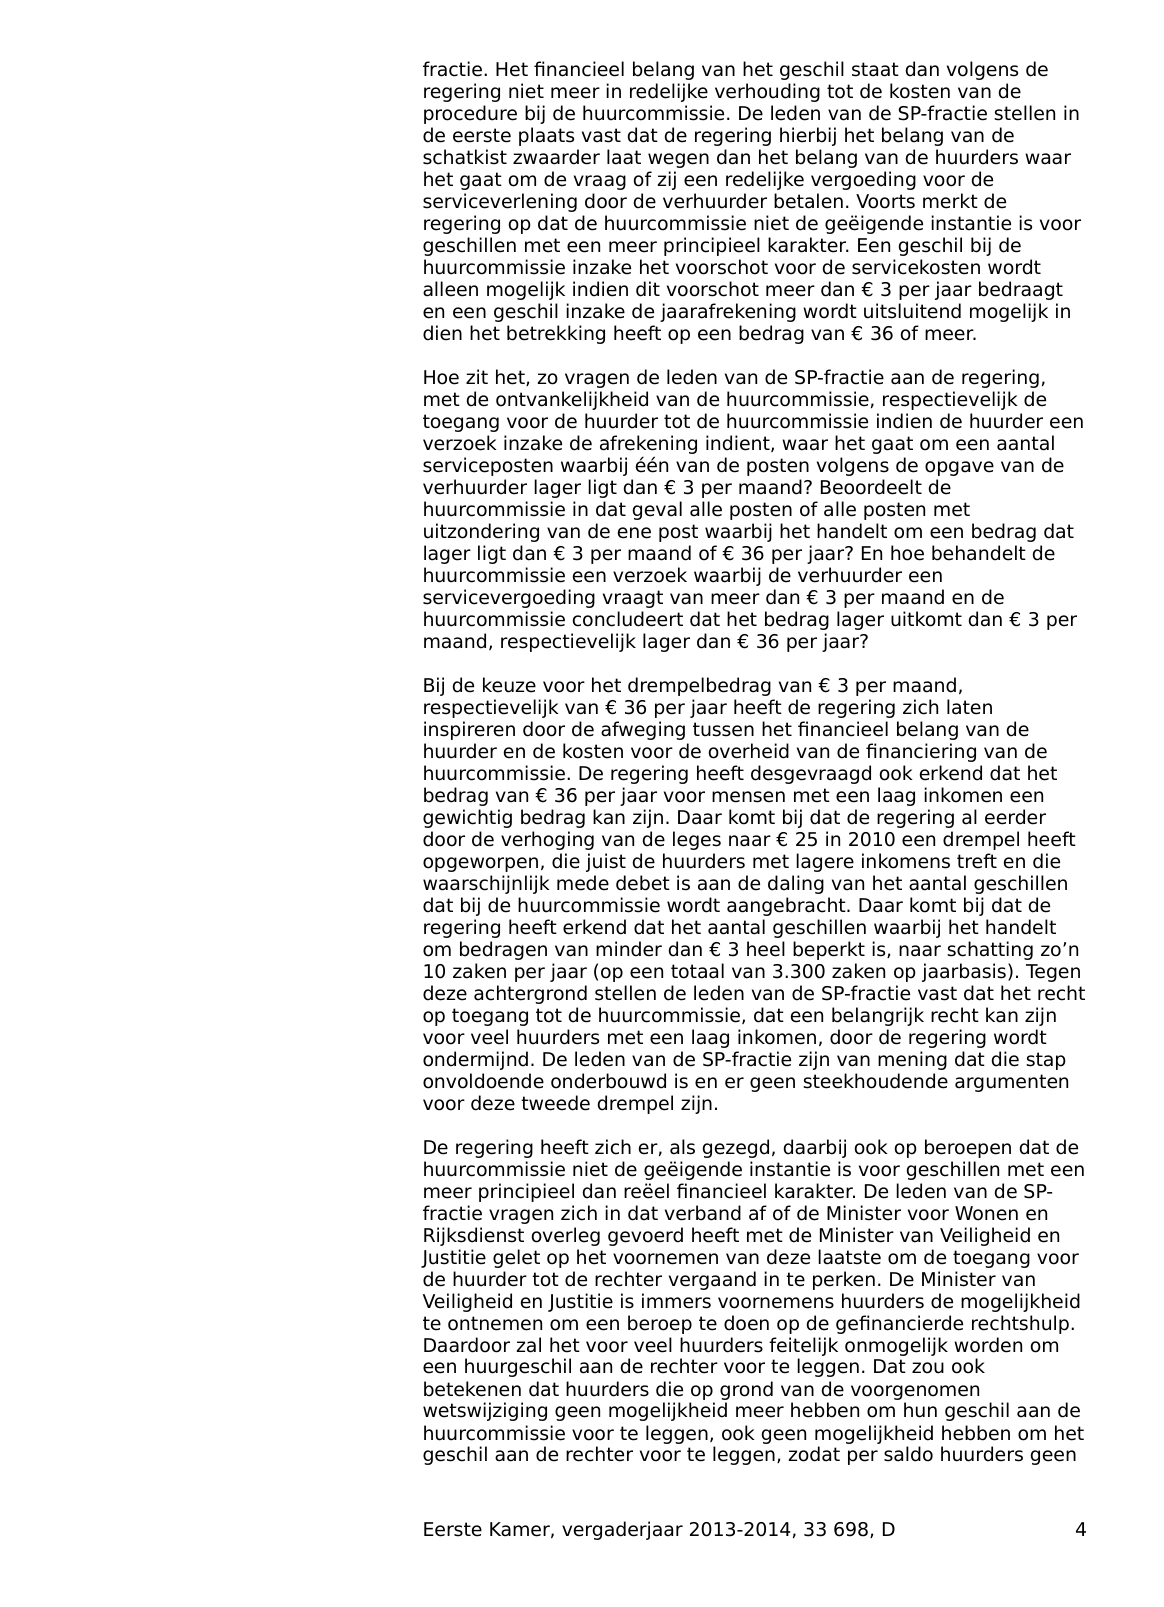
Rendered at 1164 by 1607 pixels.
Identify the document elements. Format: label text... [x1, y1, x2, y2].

text Bij de keuze voor het drempelbedrag van € 3 per maand, respectievelijk van € 36 per jaar heeft de regering zich laten inspireren door de afweging tussen het financieel belang van de huurder en de kosten voor de overheid van de financiering van de huurcommissie. De regering heeft desgevraagd ook erkend dat het bedrag van € 36 per jaar voor mensen met een laag inkomen een gewichtig bedrag kan zijn. Daar komt bij dat de regering al eerder door de verhoging van de leges naar € 25 in 2010 een drempel heeft opgeworpen, die juist de huurders met lagere inkomens treft en die waarschijnlijk mede debet is aan de daling van het aantal geschillen dat bij de huurcommissie wordt aangebracht. Daar komt bij dat de regering heeft erkend dat het aantal geschillen waarbij het handelt om bedragen van minder dan € 3 heel beperkt is, naar schatting zo’n 10 zaken per jaar (op een totaal van 3.300 zaken op jaarbasis). Tegen deze achtergrond stellen de leden van de SP-fractie vast dat het recht op toegang tot de huurcommissie, dat een belangrijk recht kan zijn voor veel huurders met een laag inkomen, door de regering wordt ondermijnd. De leden van de SP-fractie zijn van mening dat die stap onvoldoende onderbouwd is en er geen steekhoudende argumenten voor deze tweede drempel zijn. [422, 675, 1087, 1114]
text De regering heeft zich er, als gezegd, daarbij ook op beroepen dat de huurcommissie niet de geëigende instantie is voor geschillen met een meer principieel dan reëel financieel karakter. De leden van de SP-fractie vragen zich in dat verband af of de Minister voor Wonen en Rijksdienst overleg gevoerd heeft met de Minister van Veiligheid en Justitie gelet op het voornemen van deze laatste om de toegang voor de huurder tot de rechter vergaand in te perken. De Minister van Veiligheid en Justitie is immers voornemens huurders de mogelijkheid te ontnemen om een beroep te doen op de gefinancierde rechtshulp. Daardoor zal het voor veel huurders feitelijk onmogelijk worden om een huurgeschil aan de rechter voor te leggen. Dat zou ook betekenen dat huurders die op grond van de voorgenomen wetswijziging geen mogelijkheid meer hebben om hun geschil aan de huurcommissie voor te leggen, ook geen mogelijkheid hebben om het geschil aan de rechter voor te leggen, zodat per saldo huurders geen [422, 1137, 1087, 1466]
text Hoe zit het, zo vragen de leden van de SP-fractie aan de regering, met de ontvankelijkheid van de huurcommissie, respectievelijk de toegang voor de huurder tot de huurcommissie indien de huurder een verzoek inzake de afrekening indient, waar het gaat om een aantal serviceposten waarbij één van de posten volgens de opgave van de verhuurder lager ligt dan € 3 per maand? Beoordeelt de huurcommissie in dat geval alle posten of alle posten met uitzondering van de ene post waarbij het handelt om een bedrag dat lager ligt dan € 3 per maand of € 36 per jaar? En hoe behandelt de huurcommissie een verzoek waarbij de verhuurder een servicevergoeding vraagt van meer dan € 3 per maand en de huurcommissie concludeert dat het bedrag lager uitkomt dan € 3 per maand, respectievelijk lager dan € 36 per jaar? [422, 367, 1087, 653]
text fractie. Het financieel belang van het geschil staat dan volgens de regering niet meer in redelijke verhouding tot de kosten van de procedure bij de huurcommissie. De leden van de SP-fractie stellen in de eerste plaats vast dat de regering hierbij het belang van de schatkist zwaarder laat wegen dan het belang van de huurders waar het gaat om de vraag of zij een redelijke vergoeding voor de serviceverlening door de verhuurder betalen. Voorts merkt de regering op dat de huurcommissie niet de geëigende instantie is voor geschillen met een meer principieel karakter. Een geschil bij de huurcommissie inzake het voorschot voor de servicekosten wordt alleen mogelijk indien dit voorschot meer dan € 3 per jaar bedraagt en een geschil inzake de jaarafrekening wordt uitsluitend mogelijk in dien het betrekking heeft op een bedrag van € 36 of meer. [422, 59, 1087, 345]
